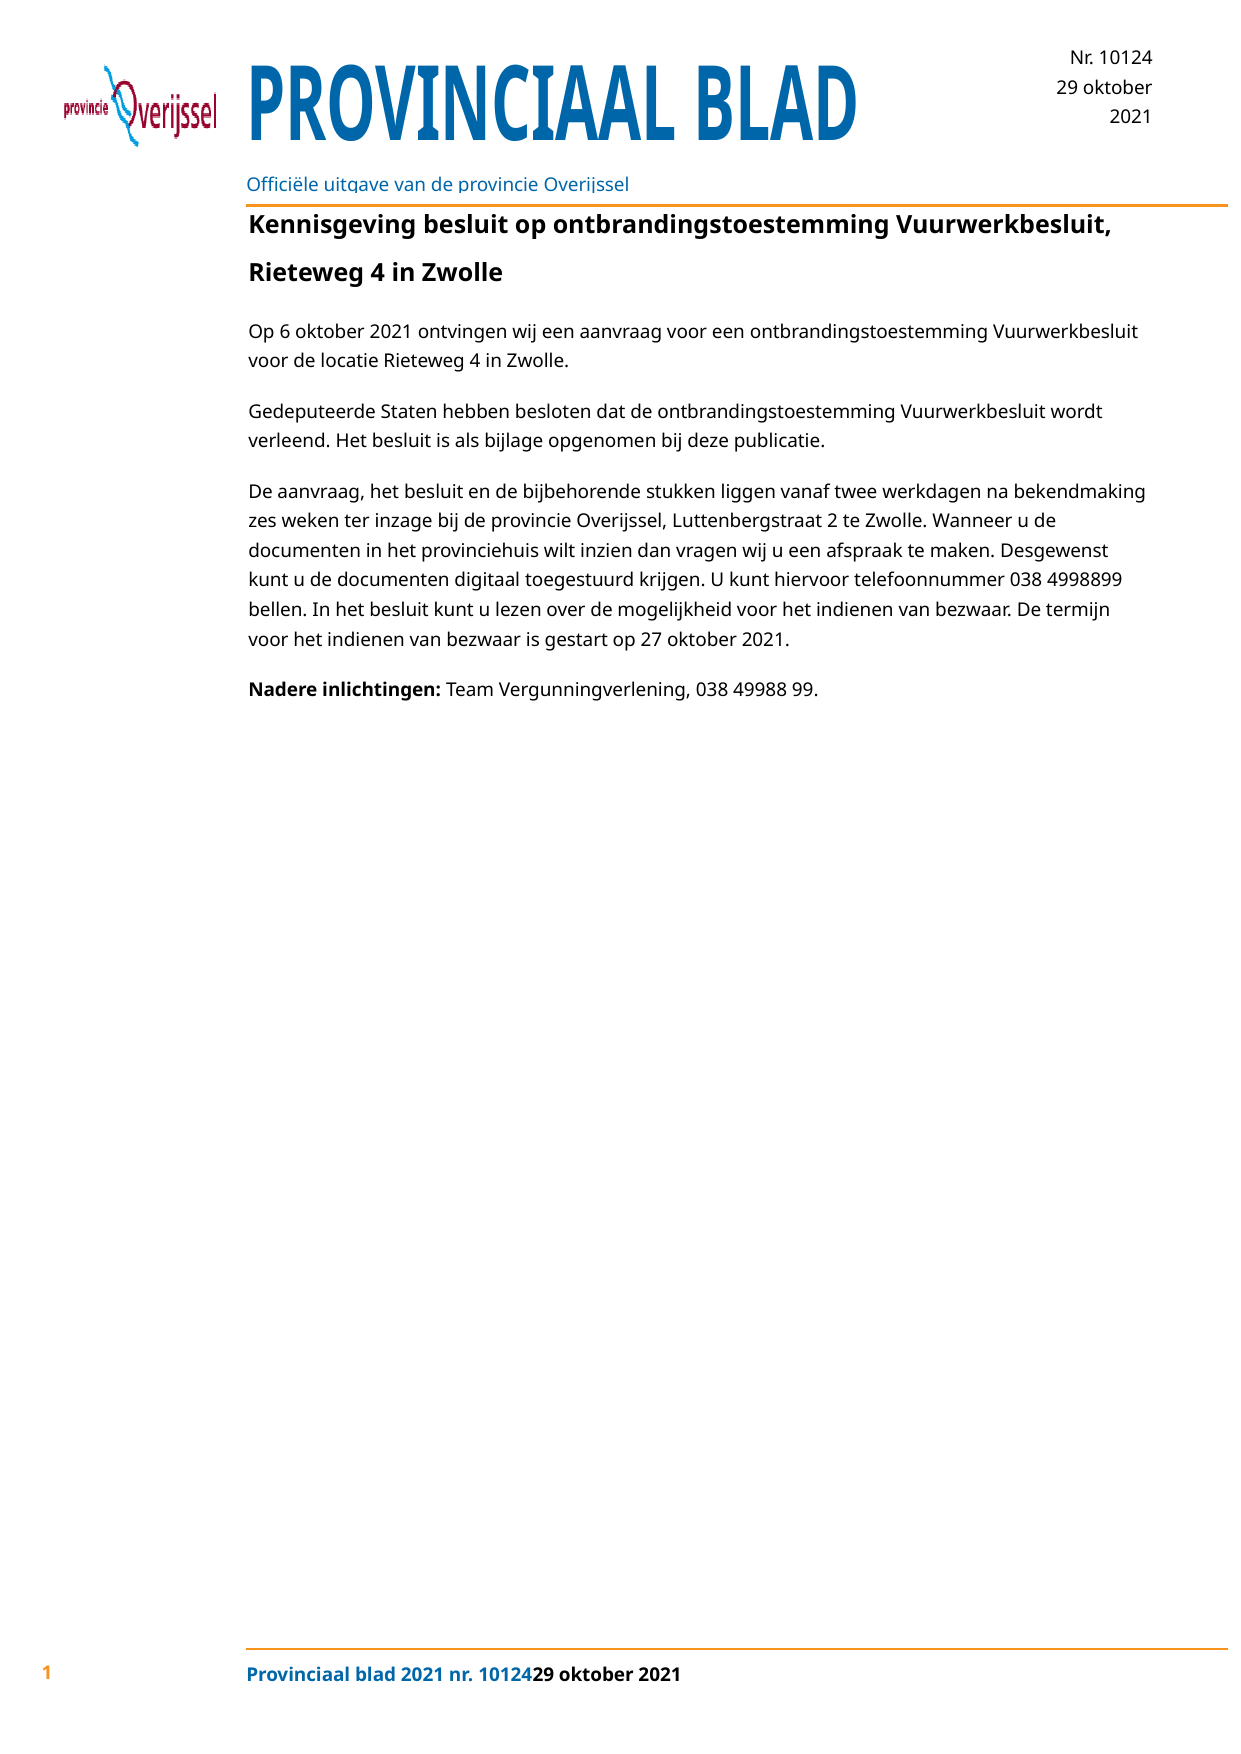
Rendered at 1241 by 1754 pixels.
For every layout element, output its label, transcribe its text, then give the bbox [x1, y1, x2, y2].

text Op 6 oktober 2021 ontvingen wij een aanvraag voor een ontbrandingstoestemming Vuurwerkbesluit voor de locatie Rieteweg 4 in Zwolle. [248, 318, 1152, 373]
text Gedeputeerde Staten hebben besloten dat de ontbrandingstoestemming Vuurwerkbesluit wordt verleend. Het besluit is als bijlage opgenomen bij deze publicatie. [248, 398, 1152, 453]
text Kennisgeving besluit op ontbrandingstoestemming Vuurwerkbesluit, Rieteweg 4 in Zwolle [248, 207, 1152, 288]
text Nadere inlichtingen: Team Vergunningverlening, 038 49988 99. [248, 676, 1152, 702]
picture [41, 47, 231, 172]
text De aanvraag, het besluit en de bijbehorende stukken liggen vanaf twee werkdagen na bekendmaking zes weken ter inzage bij de provincie Overijssel, Luttenbergstraat 2 te Zwolle. Wanneer u de documenten in het provinciehuis wilt inzien dan vragen wij u een afspraak te maken. Desgewenst kunt u de documenten digitaal toegestuurd krijgen. U kunt hiervoor telefoonnummer 038 4998899 bellen. In het besluit kunt u lezen over de mogelijkheid voor het indienen van bezwaar. De termijn voor het indienen van bezwaar is gestart op 27 oktober 2021. [248, 478, 1152, 652]
